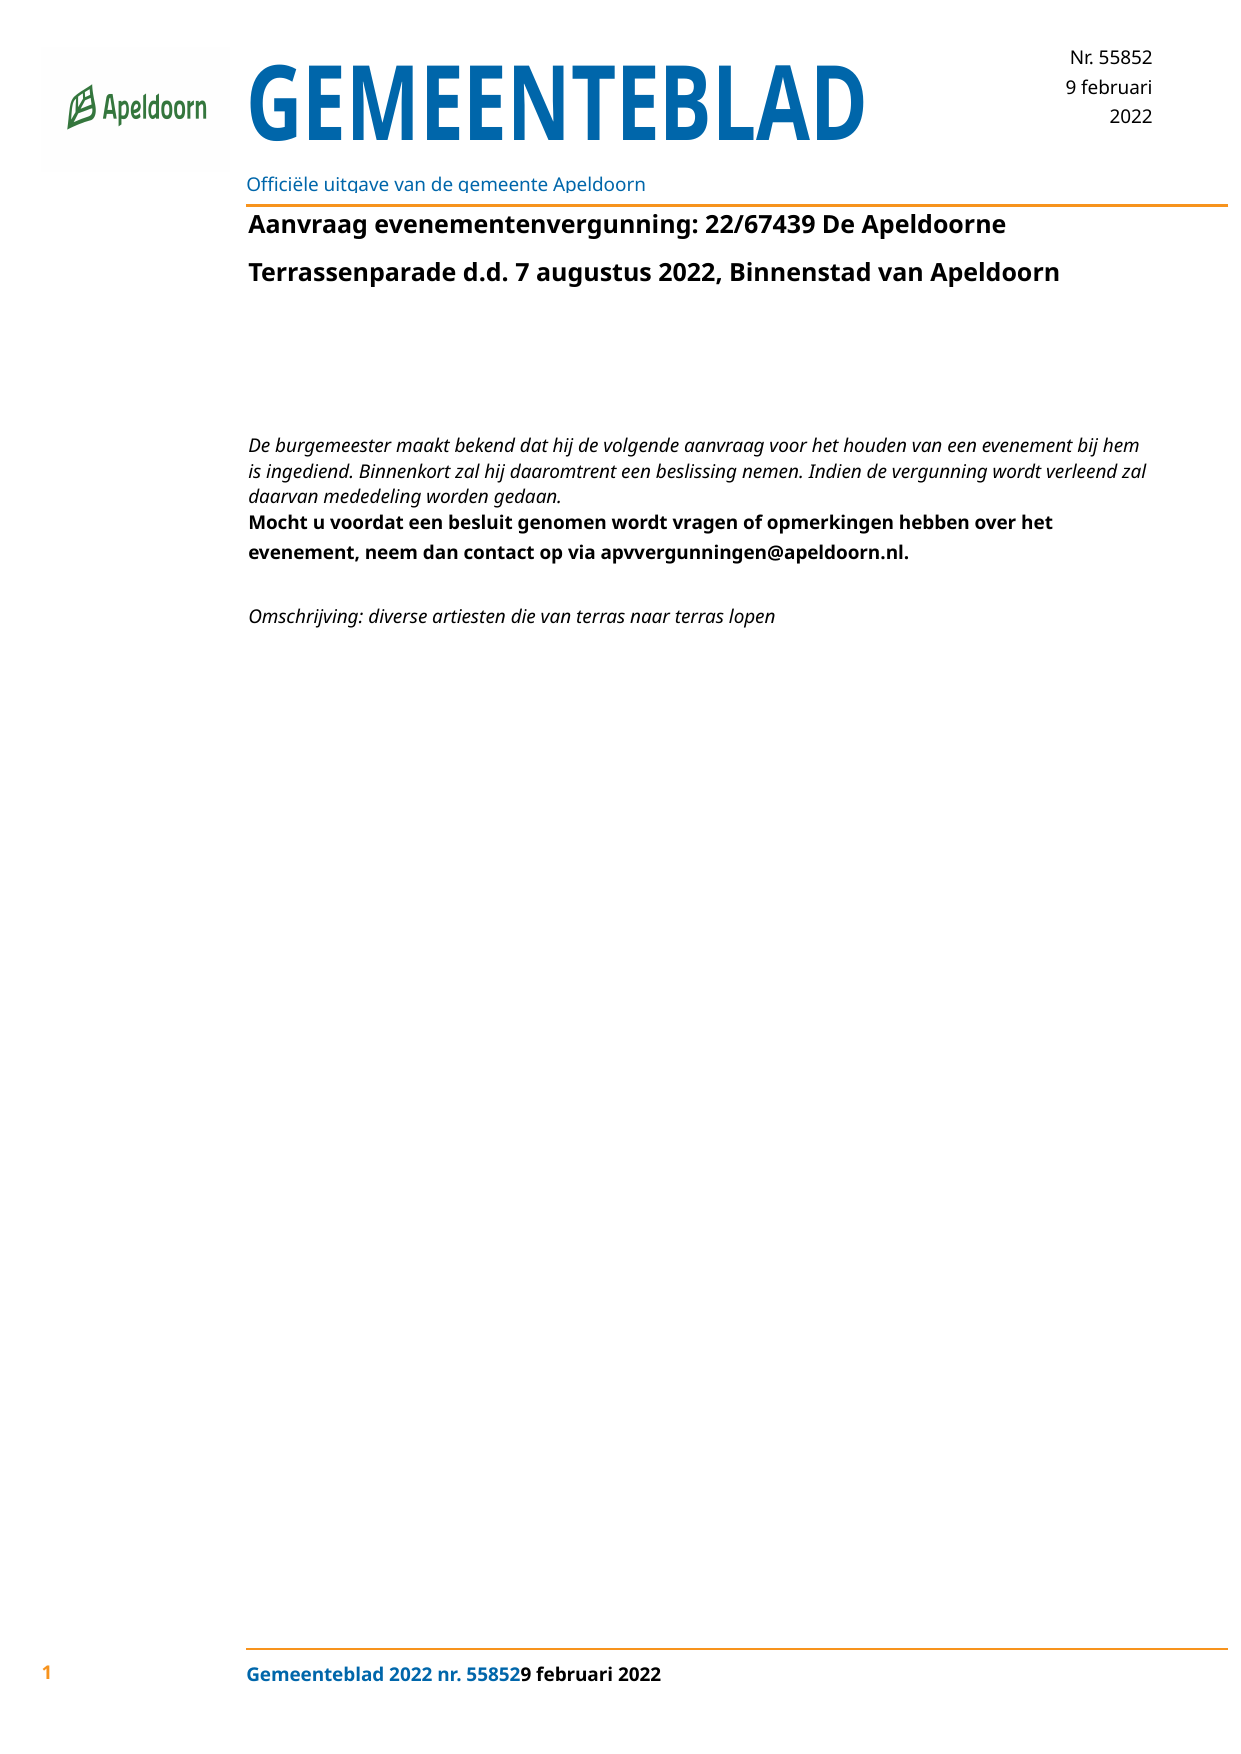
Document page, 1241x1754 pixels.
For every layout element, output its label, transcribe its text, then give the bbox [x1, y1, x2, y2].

picture [41, 47, 231, 172]
text De burgemeester maakt bekend dat hij de volgende aanvraag voor het houden van een evenement bij hem is ingediend. Binnenkort zal hij daaromtrent een beslissing nemen. Indien de vergunning wordt verleend zal daarvan mededeling worden gedaan. [248, 432, 1152, 509]
text Aanvraag evenementenvergunning: 22/67439 De Apeldoorne Terrassenparade d.d. 7 augustus 2022, Binnenstad van Apeldoorn [248, 207, 1152, 288]
text Omschrijving: diverse artiesten die van terras naar terras lopen [248, 603, 1152, 629]
text Mocht u voordat een besluit genomen wordt vragen of opmerkingen hebben over het evenement, neem dan contact op via apvvergunningen@apeldoorn.nl. [248, 509, 1152, 565]
